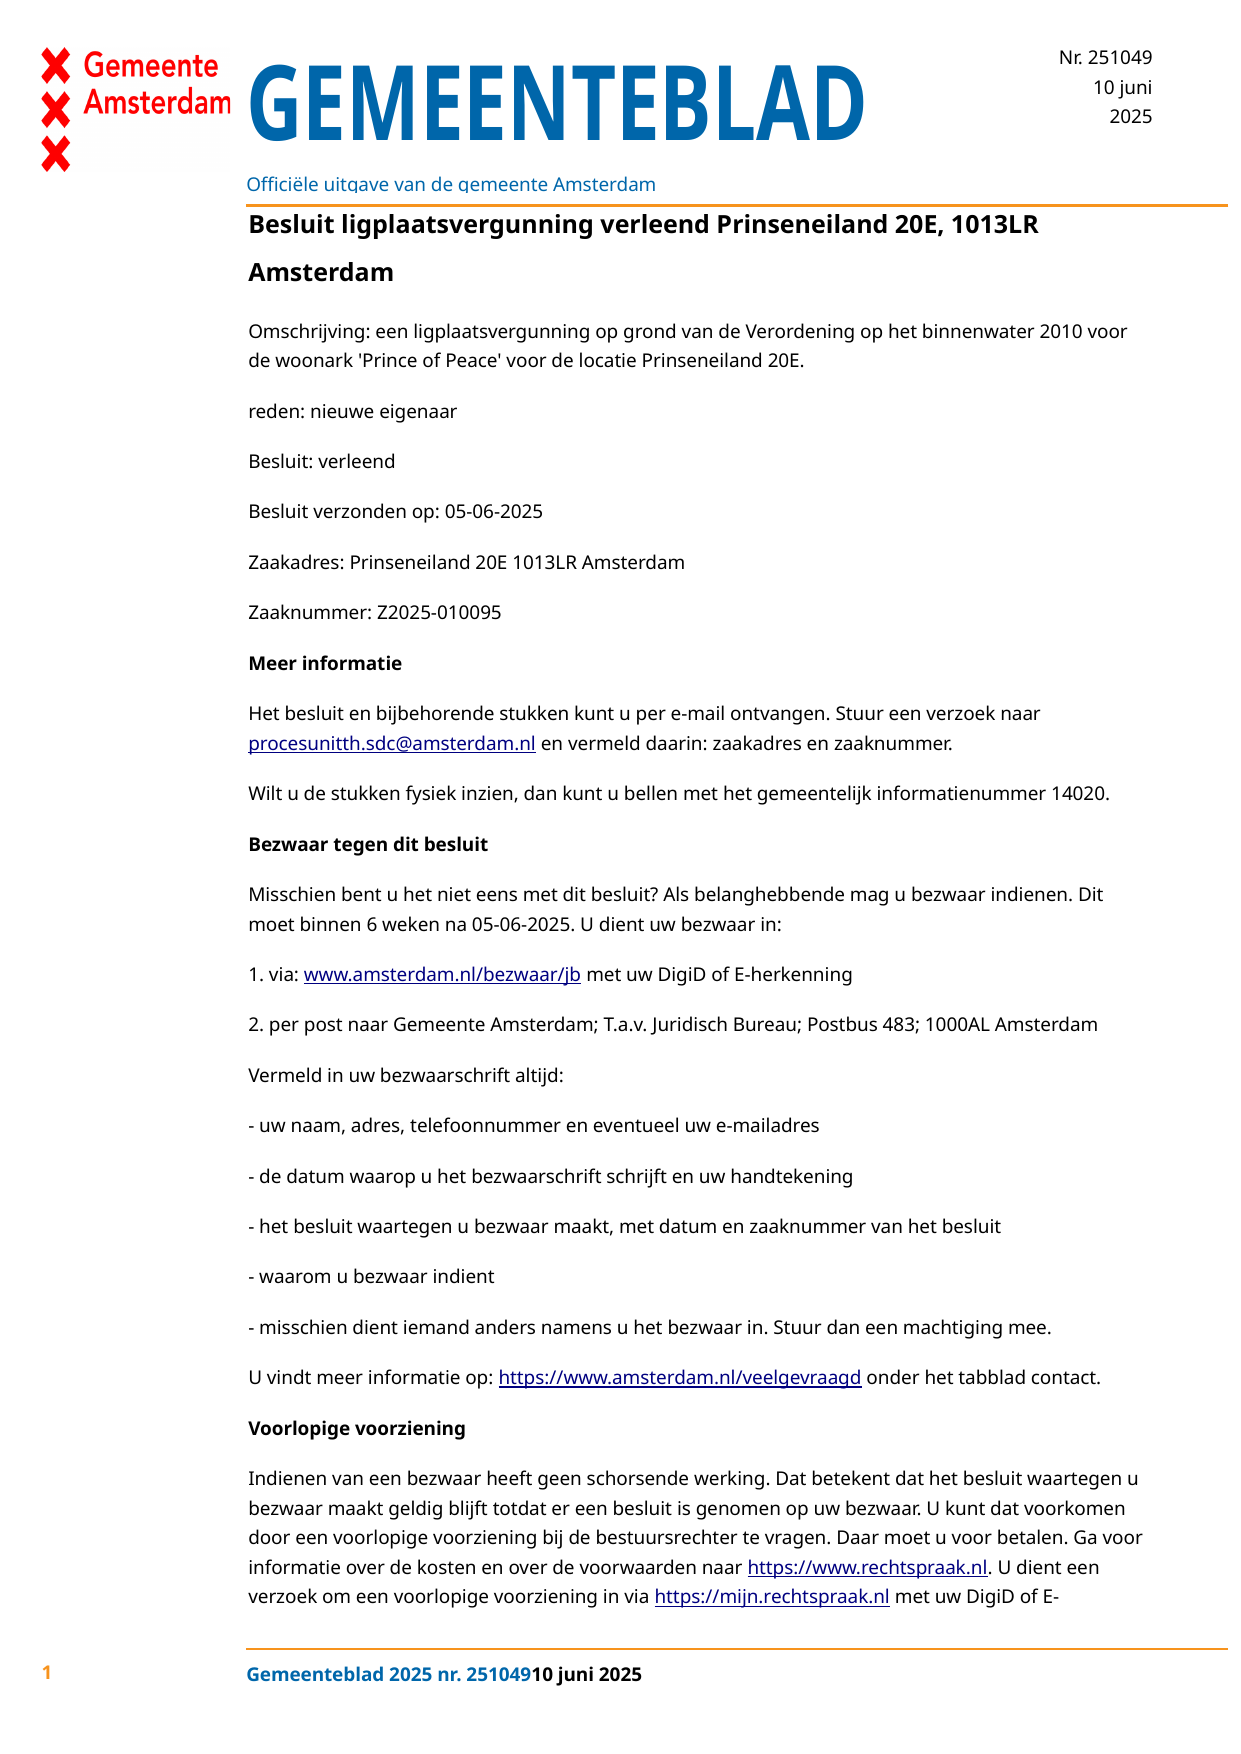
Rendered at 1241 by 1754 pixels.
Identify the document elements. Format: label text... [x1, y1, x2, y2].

text Wilt u de stukken fysiek inzien, dan kunt u bellen met het gemeentelijk informatienummer 14020. [248, 780, 1152, 806]
text reden: nieuwe eigenaar [248, 398, 1152, 424]
text - de datum waarop u het bezwaarschrift schrijft en uw handtekening [248, 1163, 1152, 1189]
text - het besluit waartegen u bezwaar maakt, met datum en zaaknummer van het besluit [248, 1213, 1152, 1239]
text Omschrijving: een ligplaatsvergunning op grond van de Verordening op het binnenwater 2010 voor de woonark 'Prince of Peace' voor de locatie Prinseneiland 20E. [248, 318, 1152, 373]
text - waarom u bezwaar indient [248, 1264, 1152, 1289]
text Het besluit en bijbehorende stukken kunt u per e-mail ontvangen. Stuur een verzoek naar procesunitth.sdc@amsterdam.nl en vermeld daarin: zaakadres en zaaknummer. [248, 700, 1152, 756]
text 2. per post naar Gemeente Amsterdam; T.a.v. Juridisch Bureau; Postbus 483; 1000AL Amsterdam [248, 1012, 1152, 1037]
text - misschien dient iemand anders namens u het bezwaar in. Stuur dan een machtiging mee. [248, 1314, 1152, 1340]
text Vermeld in uw bezwaarschrift altijd: [248, 1062, 1152, 1088]
text Zaakadres: Prinseneiland 20E 1013LR Amsterdam [248, 549, 1152, 575]
text 1. via: www.amsterdam.nl/bezwaar/jb met uw DigiD of E-herkenning [248, 961, 1152, 987]
text Meer informatie [248, 650, 1152, 676]
text - uw naam, adres, telefoonnummer en eventueel uw e-mailadres [248, 1112, 1152, 1138]
text Besluit ligplaatsvergunning verleend Prinseneiland 20E, 1013LR Amsterdam [248, 207, 1152, 288]
text Misschien bent u het niet eens met dit besluit? Als belanghebbende mag u bezwaar indienen. Dit moet binnen 6 weken na 05-06-2025. U dient uw bezwaar in: [248, 881, 1152, 937]
text Bezwaar tegen dit besluit [248, 831, 1152, 857]
text U vindt meer informatie op: https://www.amsterdam.nl/veelgevraagd onder het tabblad contact. [248, 1364, 1152, 1390]
text Besluit: verleend [248, 448, 1152, 474]
text Zaaknummer: Z2025-010095 [248, 599, 1152, 625]
text Voorlopige voorziening [248, 1415, 1152, 1441]
picture [41, 47, 231, 172]
text Indienen van een bezwaar heeft geen schorsende werking. Dat betekent dat het besluit waartegen u bezwaar maakt geldig blijft totdat er een besluit is genomen op uw bezwaar. U kunt dat voorkomen door een voorlopige voorziening bij de bestuursrechter te vragen. Daar moet u voor betalen. Ga voor informatie over de kosten en over de voorwaarden naar https://www.rechtspraak.nl. U dient een verzoek om een voorlopige voorziening in via https://mijn.rechtspraak.nl met uw DigiD of E- [248, 1465, 1152, 1609]
text Besluit verzonden op: 05-06-2025 [248, 499, 1152, 524]
